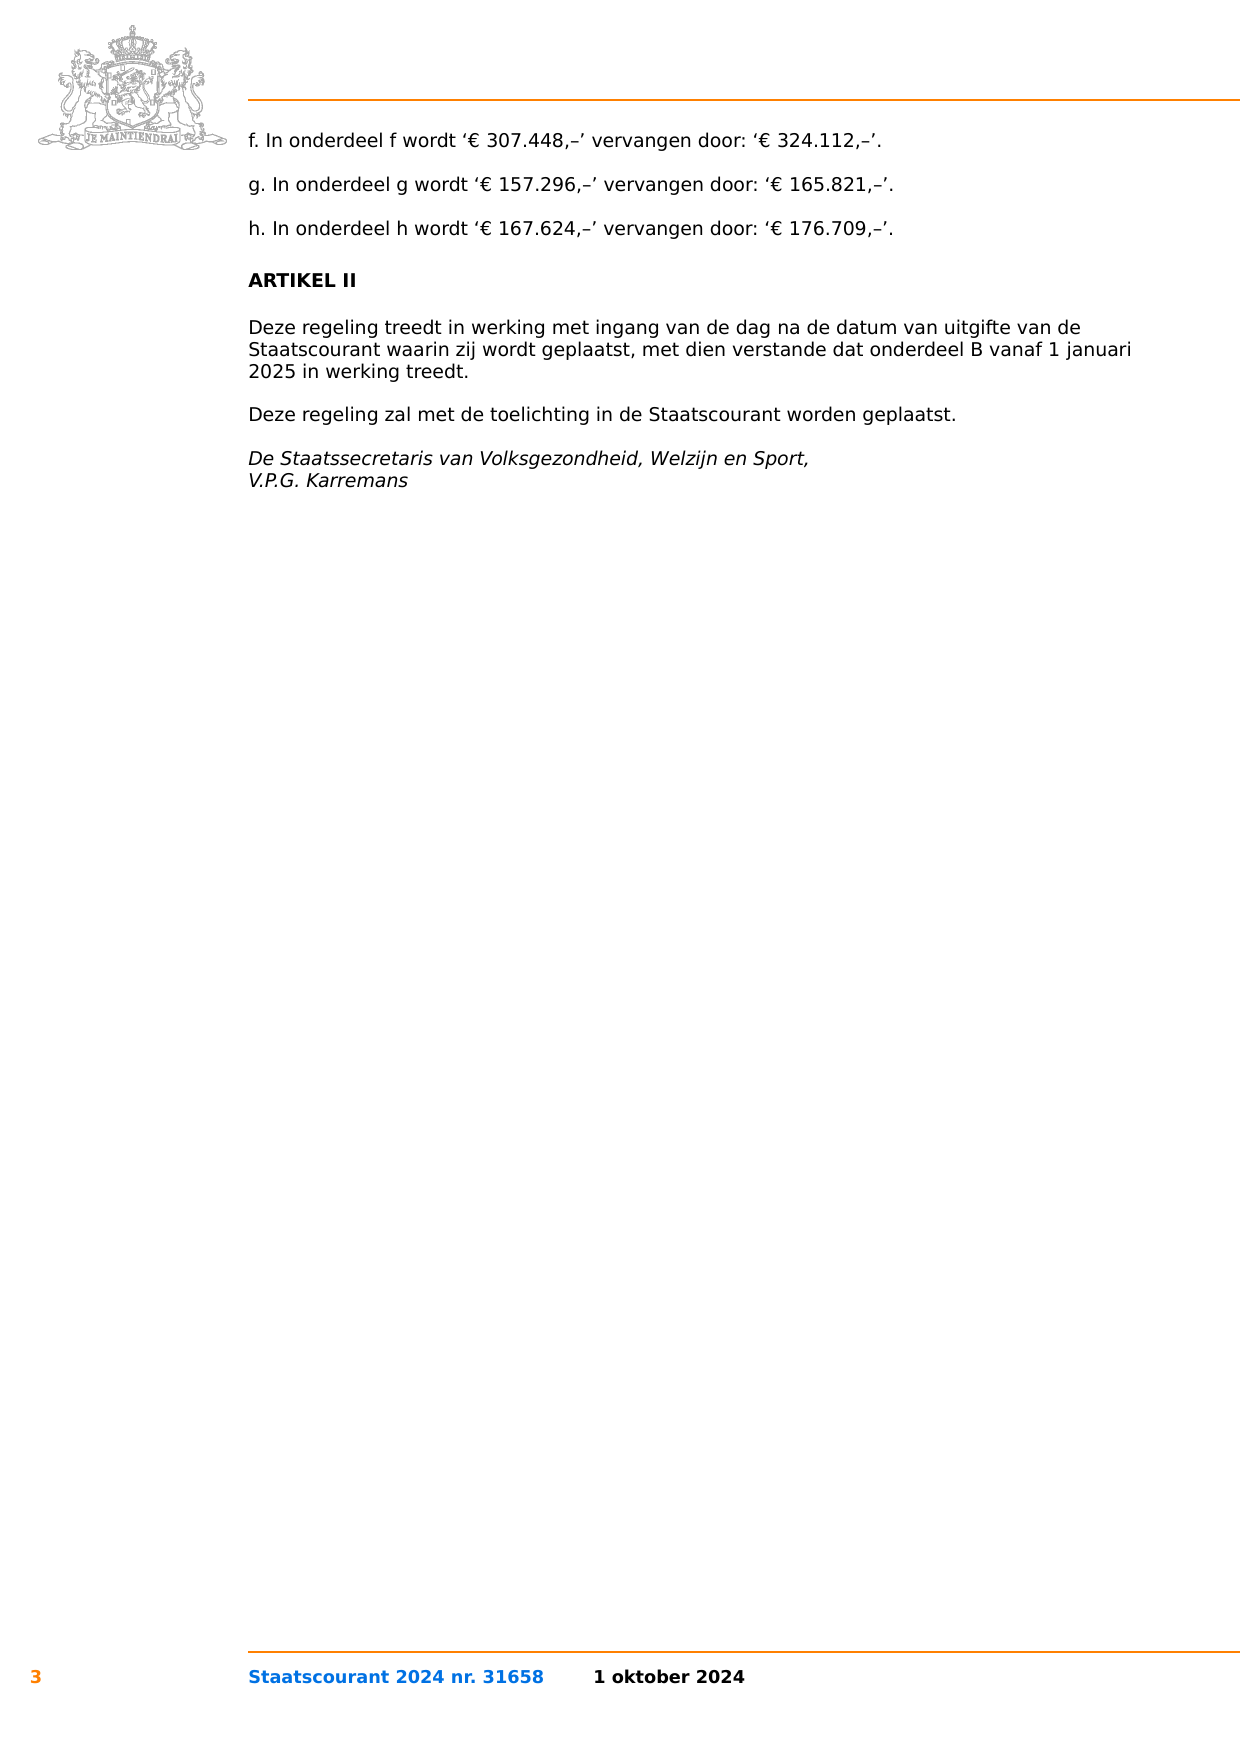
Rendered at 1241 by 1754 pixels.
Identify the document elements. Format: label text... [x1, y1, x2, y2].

picture [38, 25, 227, 150]
text f. In onderdeel f wordt ‘€ 307.448,–’ vervangen door: ‘€ 324.112,–’. [248, 130, 1163, 152]
text Deze regeling treedt in werking met ingang van de dag na de datum van uitgifte van de Staatscourant waarin zij wordt geplaatst, met dien verstande dat onderdeel B vanaf 1 januari 2025 in werking treedt. [248, 317, 1163, 382]
text Deze regeling zal met de toelichting in de Staatscourant worden geplaatst. [248, 404, 1163, 426]
text De Staatssecretaris van Volksgezondheid, Welzijn en Sport, V.P.G. Karremans [248, 448, 1163, 492]
text g. In onderdeel g wordt ‘€ 157.296,–’ vervangen door: ‘€ 165.821,–’. [248, 174, 1163, 196]
subtitle ARTIKEL II [248, 269, 1163, 292]
text h. In onderdeel h wordt ‘€ 167.624,–’ vervangen door: ‘€ 176.709,–’. [248, 218, 1163, 239]
